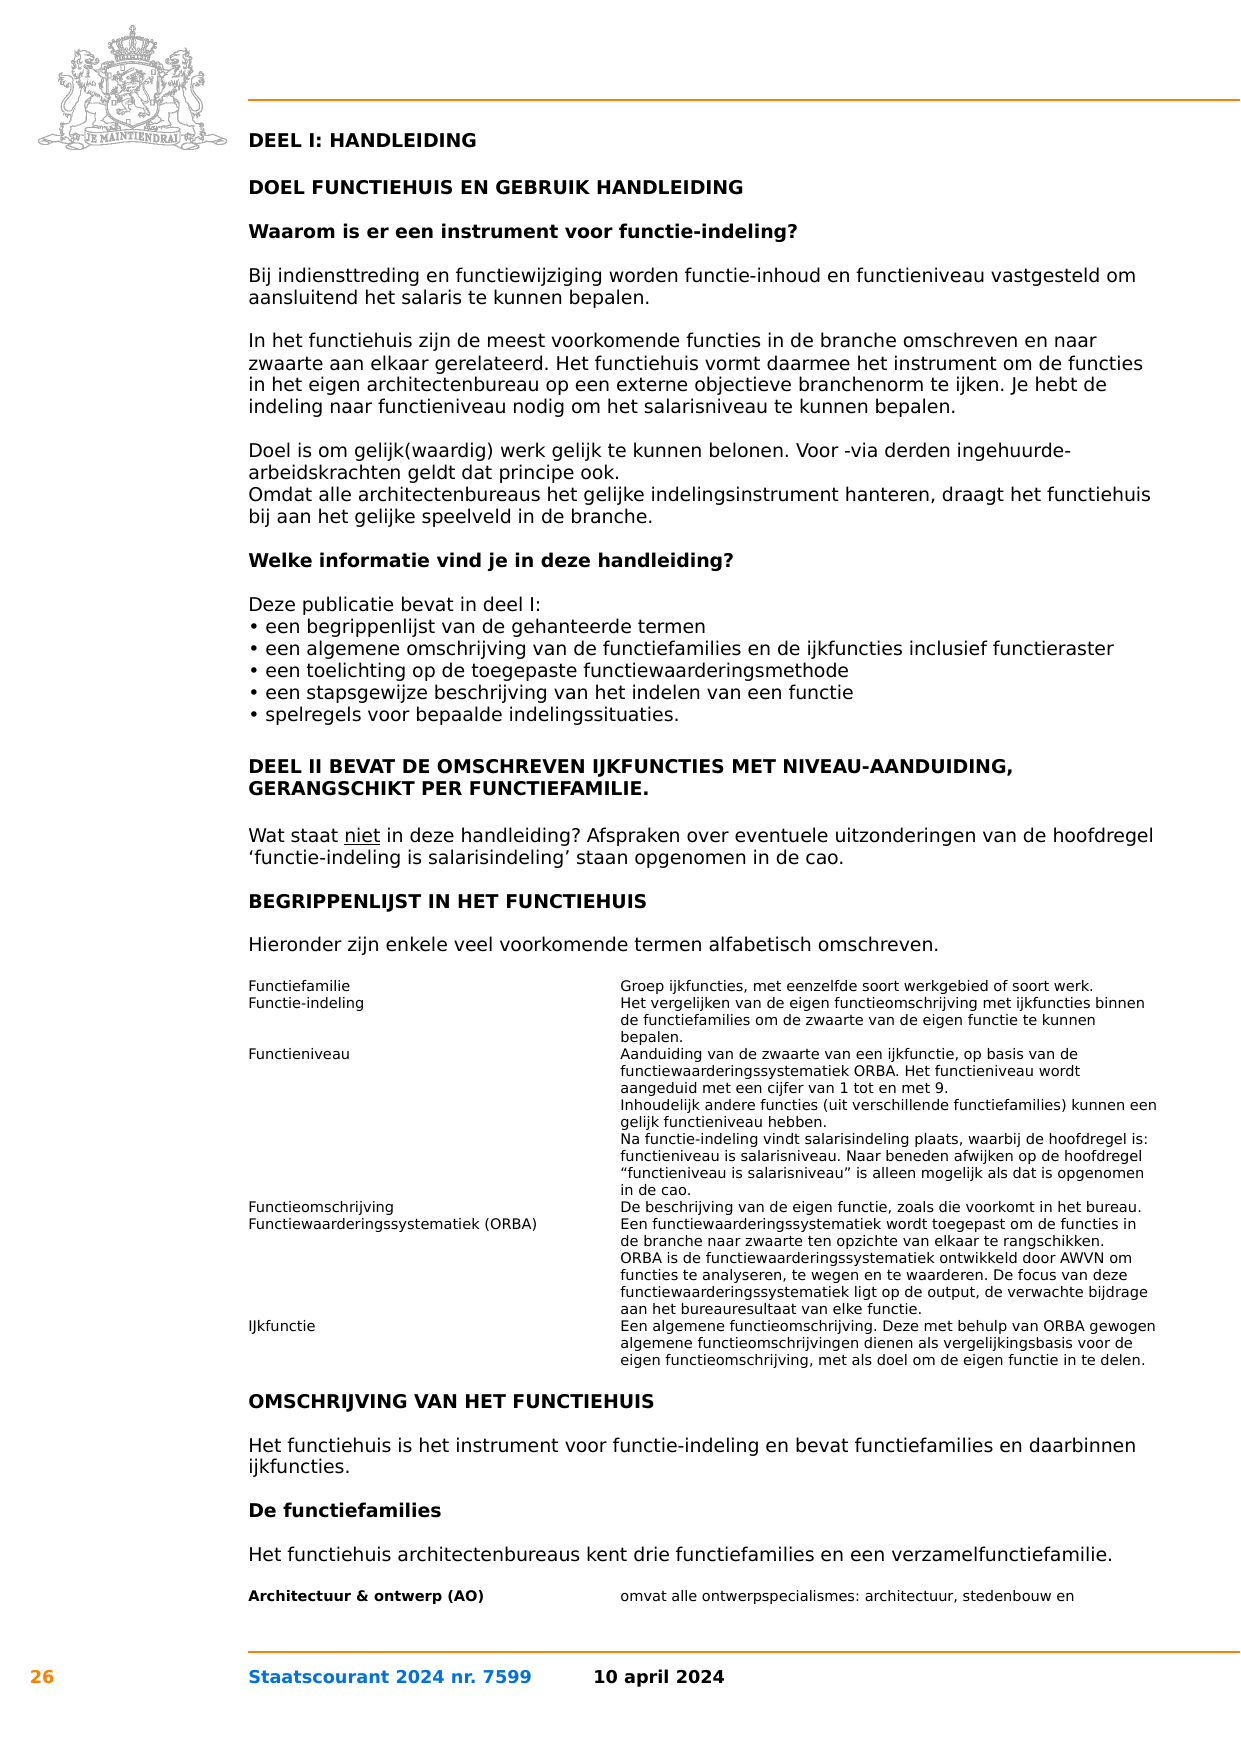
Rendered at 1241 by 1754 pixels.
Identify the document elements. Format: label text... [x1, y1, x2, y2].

text • een algemene omschrijving van de functiefamilies en de ijkfuncties inclusief functieraster [248, 638, 1163, 660]
text Wat staat niet in deze handleiding? Afspraken over eventuele uitzonderingen van de hoofdregel ‘functie-indeling is salarisindeling’ staan opgenomen in de cao. [248, 825, 1163, 869]
subtitle BEGRIPPENLIJST IN HET FUNCTIEHUIS [248, 891, 1163, 912]
table_cell Het vergelijken van de eigen functieomschrijving met ijkfuncties binnen de functiefamilies om de zwaarte van de eigen functie te kunnen bepalen. [614, 995, 1163, 1046]
text • spelregels voor bepaalde indelingssituaties. [248, 704, 1163, 726]
table_cell Een functiewaarderingssystematiek wordt toegepast om de functies in de branche naar zwaarte ten opzichte van elkaar te rangschikken. ORBA is de functiewaarderingssystematiek ontwikkeld door AWVN om functies te analyseren, te wegen en te waarderen. De focus van deze functiewaarderingssystematiek ligt op de output, de verwachte bijdrage aan het bureauresultaat van elke functie. [614, 1216, 1163, 1318]
table_header Architectuur & ontwerp (AO) [248, 1588, 614, 1605]
picture [38, 25, 227, 150]
text • een toelichting op de toegepaste functiewaarderingsmethode [248, 660, 1163, 682]
text In het functiehuis zijn de meest voorkomende functies in de branche omschreven en naar zwaarte aan elkaar gerelateerd. Het functiehuis vormt daarmee het instrument om de functies in het eigen architectenbureau op een externe objectieve branchenorm te ijken. Je hebt de indeling naar functieniveau nodig om het salarisniveau te kunnen bepalen. [248, 330, 1163, 418]
table_cell Functiewaarderingssystematiek (ORBA) [248, 1216, 614, 1318]
subtitle De functiefamilies [248, 1500, 1163, 1522]
table_cell IJkfunctie [248, 1318, 614, 1369]
subtitle DOEL FUNCTIEHUIS EN GEBRUIK HANDLEIDING [248, 177, 1163, 199]
table_header Functiefamilie [248, 978, 614, 995]
table_cell De beschrijving van de eigen functie, zoals die voorkomt in het bureau. [614, 1199, 1163, 1216]
table_cell Een algemene functieomschrijving. Deze met behulp van ORBA gewogen algemene functieomschrijvingen dienen als vergelijkingsbasis voor de eigen functieomschrijving, met als doel om de eigen functie in te delen. [614, 1318, 1163, 1369]
subtitle Waarom is er een instrument voor functie-indeling? [248, 221, 1163, 243]
text Hieronder zijn enkele veel voorkomende termen alfabetisch omschreven. [248, 934, 1163, 956]
subtitle Welke informatie vind je in deze handleiding? [248, 550, 1163, 572]
text Omdat alle architectenbureaus het gelijke indelingsinstrument hanteren, draagt het functiehuis bij aan het gelijke speelveld in de branche. [248, 484, 1163, 528]
table_cell Functieniveau [248, 1046, 614, 1199]
table_cell Functieomschrijving [248, 1199, 614, 1216]
subtitle OMSCHRIJVING VAN HET FUNCTIEHUIS [248, 1391, 1163, 1413]
subtitle DEEL II BEVAT DE OMSCHREVEN IJKFUNCTIES MET NIVEAU-AANDUIDING, GERANGSCHIKT PER FUNCTIEFAMILIE. [248, 756, 1163, 800]
text Doel is om gelijk(waardig) werk gelijk te kunnen belonen. Voor -via derden ingehuurde- arbeidskrachten geldt dat principe ook. [248, 440, 1163, 484]
table_header omvat alle ontwerpspecialismes: architectuur, stedenbouw en [614, 1588, 1163, 1605]
table_header Groep ijkfuncties, met eenzelfde soort werkgebied of soort werk. [614, 978, 1163, 995]
subtitle DEEL I: HANDLEIDING [248, 130, 1163, 152]
text Het functiehuis is het instrument voor functie-indeling en bevat functiefamilies en daarbinnen ijkfuncties. [248, 1434, 1163, 1478]
text • een begrippenlijst van de gehanteerde termen [248, 616, 1163, 638]
text Bij indiensttreding en functiewijziging worden functie-inhoud en functieniveau vastgesteld om aansluitend het salaris te kunnen bepalen. [248, 264, 1163, 308]
table_cell Aanduiding van de zwaarte van een ijkfunctie, op basis van de functiewaarderingssystematiek ORBA. Het functieniveau wordt aangeduid met een cijfer van 1 tot en met 9. Inhoudelijk andere functies (uit verschillende functiefamilies) kunnen een gelijk functieniveau hebben. Na functie-indeling vindt salarisindeling plaats, waarbij de hoofdregel is: functieniveau is salarisniveau. Naar beneden afwijken op de hoofdregel “functieniveau is salarisniveau” is alleen mogelijk als dat is opgenomen in de cao. [614, 1046, 1163, 1199]
text Deze publicatie bevat in deel I: [248, 594, 1163, 616]
text • een stapsgewijze beschrijving van het indelen van een functie [248, 682, 1163, 704]
text Het functiehuis architectenbureaus kent drie functiefamilies en een verzamelfunctiefamilie. [248, 1544, 1163, 1566]
table_cell Functie-indeling [248, 995, 614, 1046]
